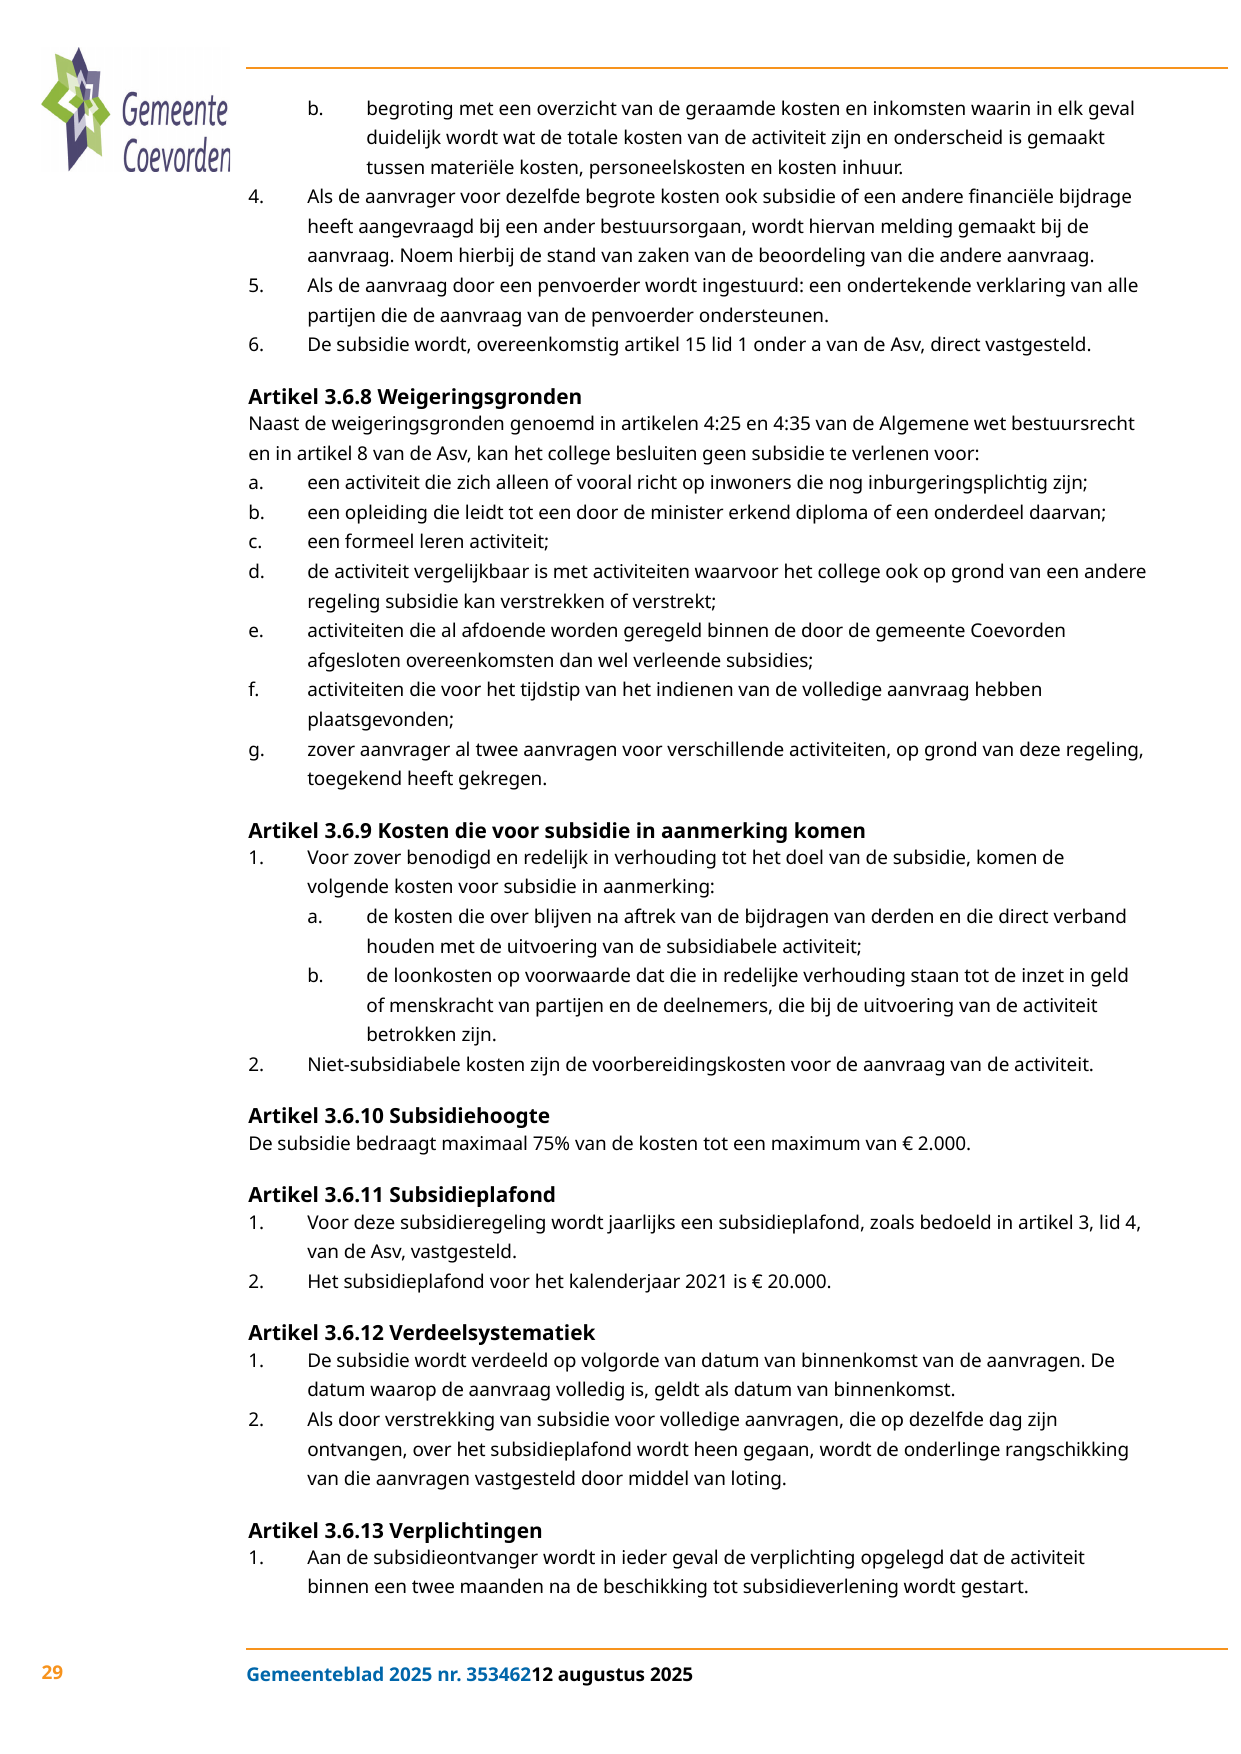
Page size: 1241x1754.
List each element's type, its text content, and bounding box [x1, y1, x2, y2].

list de kosten die over blijven na aftrek van de bijdragen van derden en die direct verband houden met de uitvoering van de subsidiabele activiteit; [307, 903, 1152, 959]
text Artikel 3.6.11 Subsidieplafond [248, 1181, 1152, 1209]
text De subsidie bedraagt maximaal 75% van de kosten tot een maximum van € 2.000. [248, 1130, 1152, 1156]
list De subsidie wordt, overeenkomstig artikel 15 lid 1 onder a van de Asv, direct vastgesteld. [248, 331, 1152, 357]
list Het subsidieplafond voor het kalenderjaar 2021 is € 20.000. [248, 1268, 1152, 1294]
list Voor deze subsidieregeling wordt jaarlijks een subsidieplafond, zoals bedoeld in artikel 3, lid 4, van de Asv, vastgesteld. [248, 1209, 1152, 1264]
text Artikel 3.6.10 Subsidiehoogte [248, 1102, 1152, 1130]
list Aan de subsidieontvanger wordt in ieder geval de verplichting opgelegd dat de activiteit binnen een twee maanden na de beschikking tot subsidieverlening wordt gestart. [248, 1544, 1152, 1599]
list Niet-subsidiabele kosten zijn de voorbereidingskosten voor de aanvraag van de activiteit. [248, 1051, 1152, 1077]
list de loonkosten op voorwaarde dat die in redelijke verhouding staan tot de inzet in geld of menskracht van partijen en de deelnemers, die bij de uitvoering van de activiteit betrokken zijn. [307, 962, 1152, 1047]
list Als door verstrekking van subsidie voor volledige aanvragen, die op dezelfde dag zijn ontvangen, over het subsidieplafond wordt heen gegaan, wordt de onderlinge rangschikking van die aanvragen vastgesteld door middel van loting. [248, 1406, 1152, 1491]
list een formeel leren activiteit; [248, 529, 1152, 554]
text Artikel 3.6.8 Weigeringsgronden [248, 382, 1152, 410]
list Als de aanvrager voor dezelfde begrote kosten ook subsidie of een andere financiële bijdrage heeft aangevraagd bij een ander bestuursorgaan, wordt hiervan melding gemaakt bij de aanvraag. Noem hierbij de stand van zaken van de beoordeling van die andere aanvraag. [248, 183, 1152, 268]
list begroting met een overzicht van de geraamde kosten en inkomsten waarin in elk geval duidelijk wordt wat de totale kosten van de activiteit zijn en onderscheid is gemaakt tussen materiële kosten, personeelskosten en kosten inhuur. [307, 95, 1152, 180]
list de activiteit vergelijkbaar is met activiteiten waarvoor het college ook op grond van een andere regeling subsidie kan verstrekken of verstrekt; [248, 558, 1152, 613]
list Als de aanvraag door een penvoerder wordt ingestuurd: een ondertekende verklaring van alle partijen die de aanvraag van de penvoerder ondersteunen. [248, 272, 1152, 328]
text Naast de weigeringsgronden genoemd in artikelen 4:25 en 4:35 van de Algemene wet bestuursrecht en in artikel 8 van de Asv, kan het college besluiten geen subsidie te verlenen voor: [248, 410, 1152, 466]
list De subsidie wordt verdeeld op volgorde van datum van binnenkomst van de aanvragen. De datum waarop de aanvraag volledig is, geldt als datum van binnenkomst. [248, 1347, 1152, 1402]
list activiteiten die al afdoende worden geregeld binnen de door de gemeente Coevorden afgesloten overeenkomsten dan wel verleende subsidies; [248, 617, 1152, 673]
list een activiteit die zich alleen of vooral richt op inwoners die nog inburgeringsplichtig zijn; [248, 469, 1152, 495]
list Voor zover benodigd en redelijk in verhouding tot het doel van de subsidie, komen de volgende kosten voor subsidie in aanmerking: [248, 844, 1152, 899]
picture [41, 47, 231, 172]
text Artikel 3.6.9 Kosten die voor subsidie in aanmerking komen [248, 816, 1152, 844]
list zover aanvrager al twee aanvragen voor verschillende activiteiten, op grond van deze regeling, toegekend heeft gekregen. [248, 736, 1152, 791]
text Artikel 3.6.12 Verdeelsystematiek [248, 1318, 1152, 1347]
list een opleiding die leidt tot een door de minister erkend diploma of een onderdeel daarvan; [248, 499, 1152, 525]
list activiteiten die voor het tijdstip van het indienen van de volledige aanvraag hebben plaatsgevonden; [248, 677, 1152, 732]
text Artikel 3.6.13 Verplichtingen [248, 1516, 1152, 1544]
